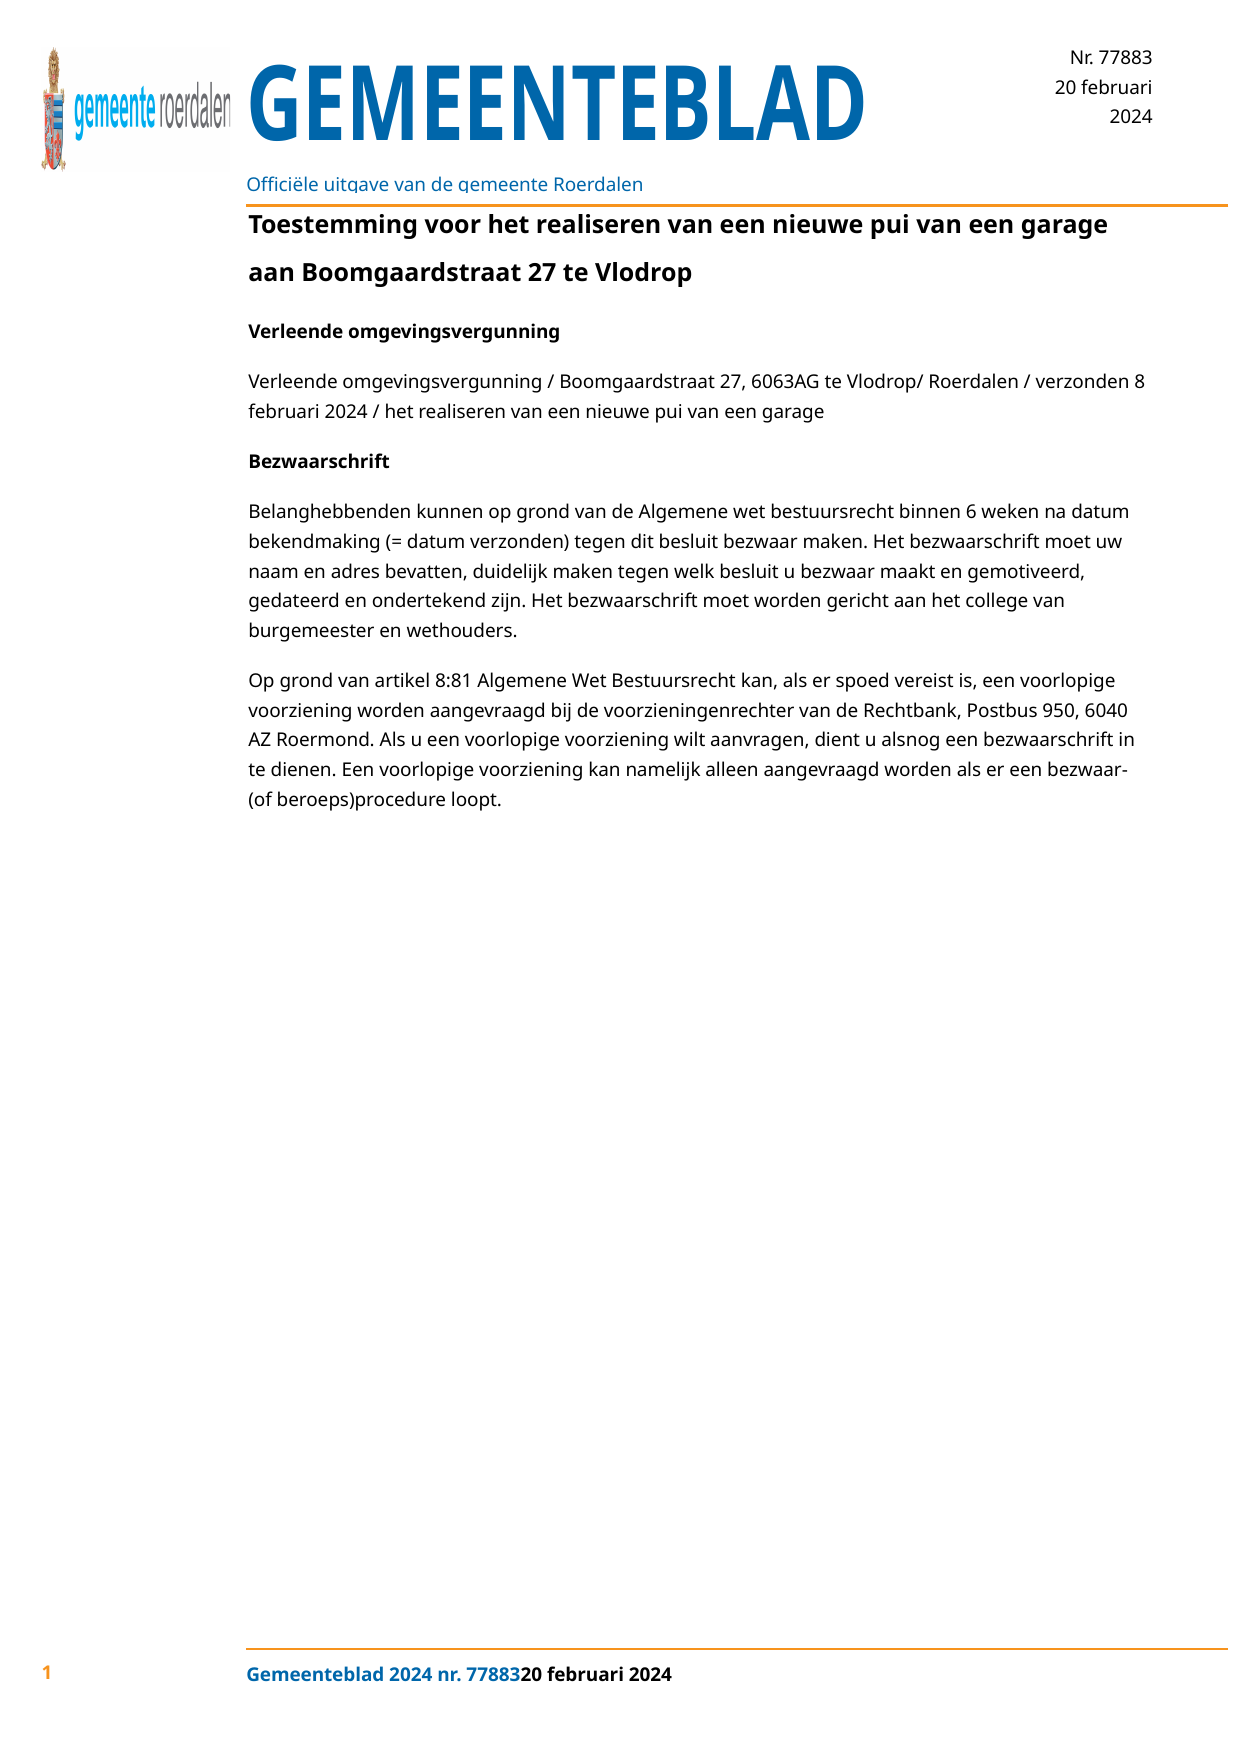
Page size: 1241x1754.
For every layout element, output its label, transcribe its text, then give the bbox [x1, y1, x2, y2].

text Belanghebbenden kunnen op grond van de Algemene wet bestuursrecht binnen 6 weken na datum bekendmaking (= datum verzonden) tegen dit besluit bezwaar maken. Het bezwaarschrift moet uw naam en adres bevatten, duidelijk maken tegen welk besluit u bezwaar maakt en gemotiveerd, gedateerd en ondertekend zijn. Het bezwaarschrift moet worden gericht aan het college van burgemeester en wethouders. [248, 499, 1152, 643]
text Toestemming voor het realiseren van een nieuwe pui van een garage aan Boomgaardstraat 27 te Vlodrop [248, 207, 1152, 288]
text Op grond van artikel 8:81 Algemene Wet Bestuursrecht kan, als er spoed vereist is, een voorlopige voorziening worden aangevraagd bij de voorzieningenrechter van de Rechtbank, Postbus 950, 6040 AZ Roermond. Als u een voorlopige voorziening wilt aanvragen, dient u alsnog een bezwaarschrift in te dienen. Een voorlopige voorziening kan namelijk alleen aangevraagd worden als er een bezwaar- (of beroeps)procedure loopt. [248, 667, 1152, 812]
text Verleende omgevingsvergunning [248, 318, 1152, 344]
text Bezwaarschrift [248, 448, 1152, 474]
text Verleende omgevingsvergunning / Boomgaardstraat 27, 6063AG te Vlodrop/ Roerdalen / verzonden 8 februari 2024 / het realiseren van een nieuwe pui van een garage [248, 368, 1152, 424]
picture [41, 47, 231, 172]
